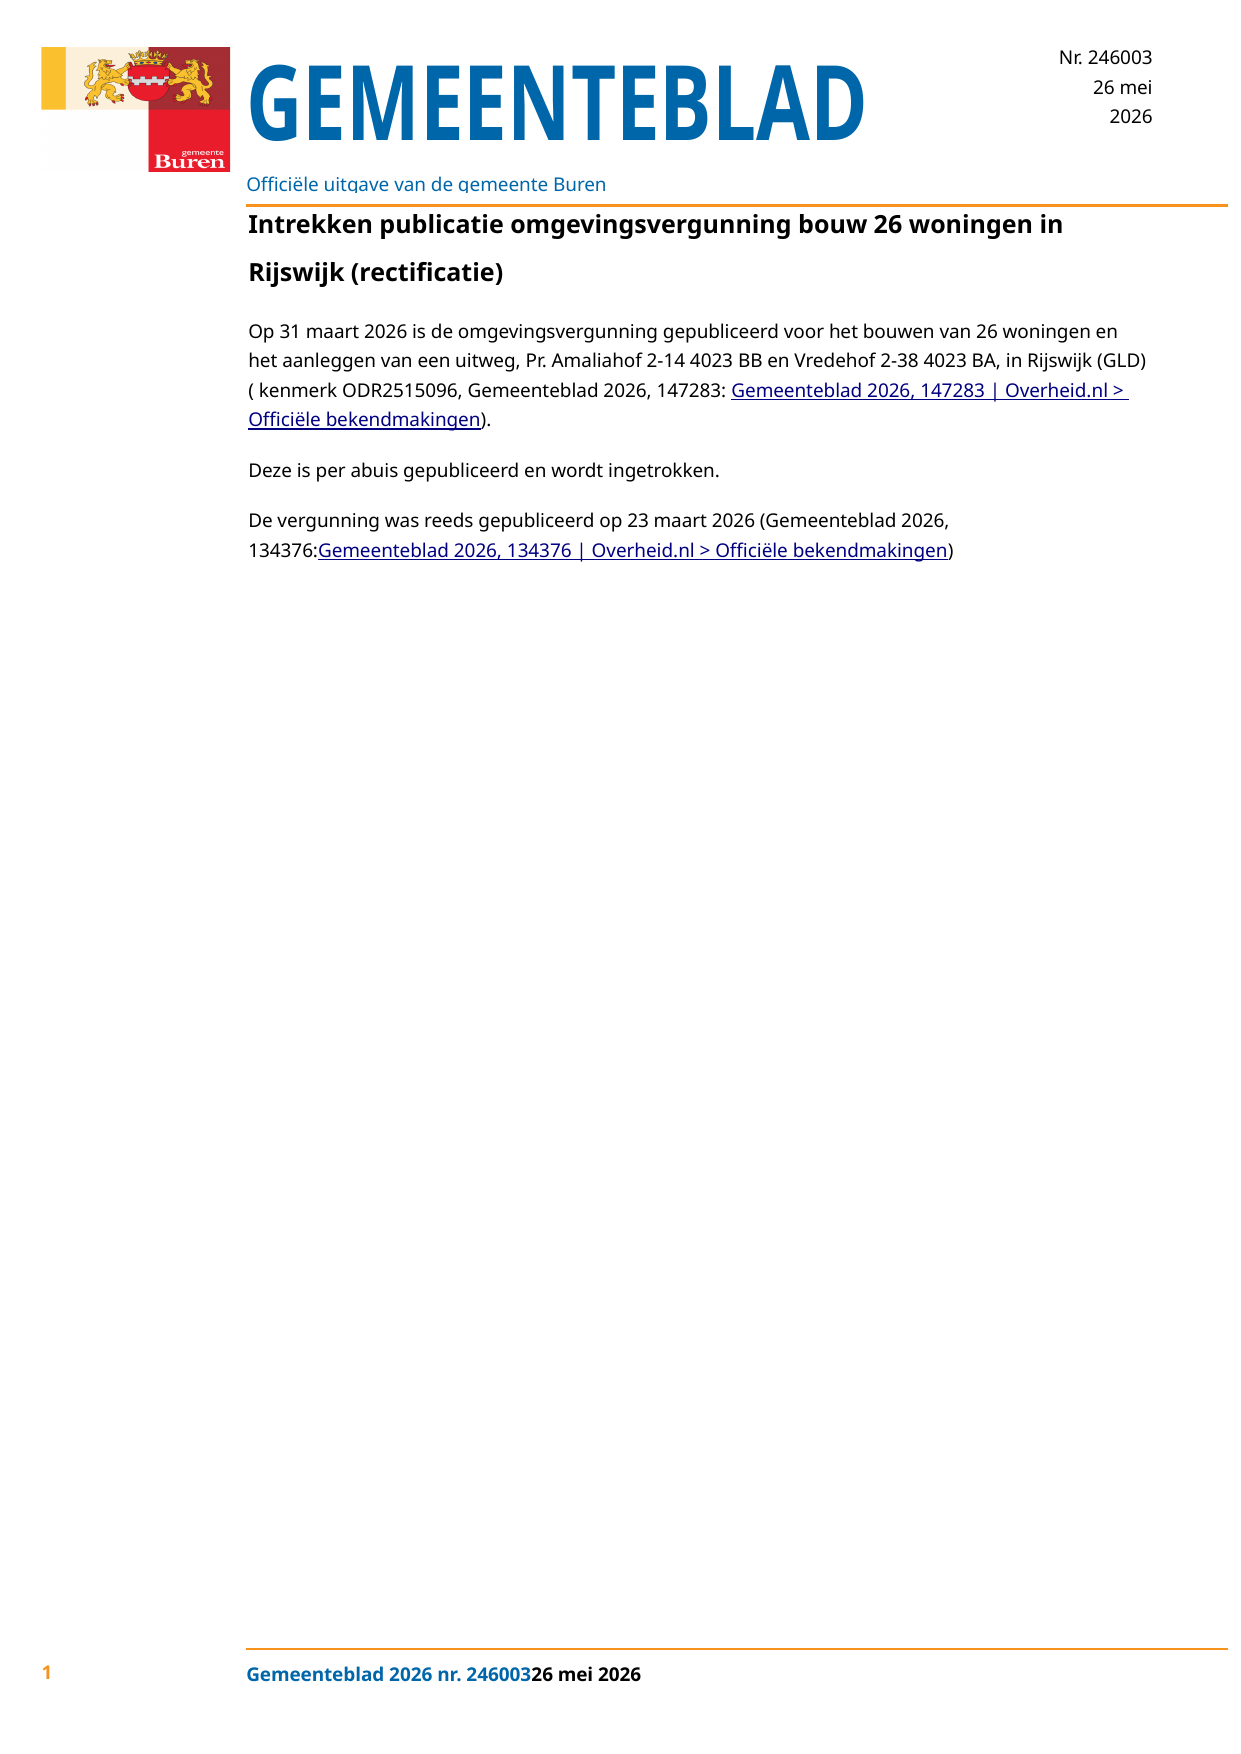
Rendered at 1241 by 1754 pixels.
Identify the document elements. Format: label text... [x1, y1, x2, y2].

text Deze is per abuis gepubliceerd en wordt ingetrokken. [248, 457, 1152, 483]
text De vergunning was reeds gepubliceerd op 23 maart 2026 (Gemeenteblad 2026, 134376:Gemeenteblad 2026, 134376 | Overheid.nl > Officiële bekendmakingen) [248, 507, 1152, 563]
text Intrekken publicatie omgevingsvergunning bouw 26 woningen in Rijswijk (rectificatie) [248, 207, 1152, 288]
text Op 31 maart 2026 is de omgevingsvergunning gepubliceerd voor het bouwen van 26 woningen en het aanleggen van een uitweg, Pr. Amaliahof 2-14 4023 BB en Vredehof 2-38 4023 BA, in Rijswijk (GLD)( kenmerk ODR2515096, Gemeenteblad 2026, 147283: Gemeenteblad 2026, 147283 | Overheid.nl > Officiële bekendmakingen). [248, 318, 1152, 432]
picture [41, 47, 231, 172]
